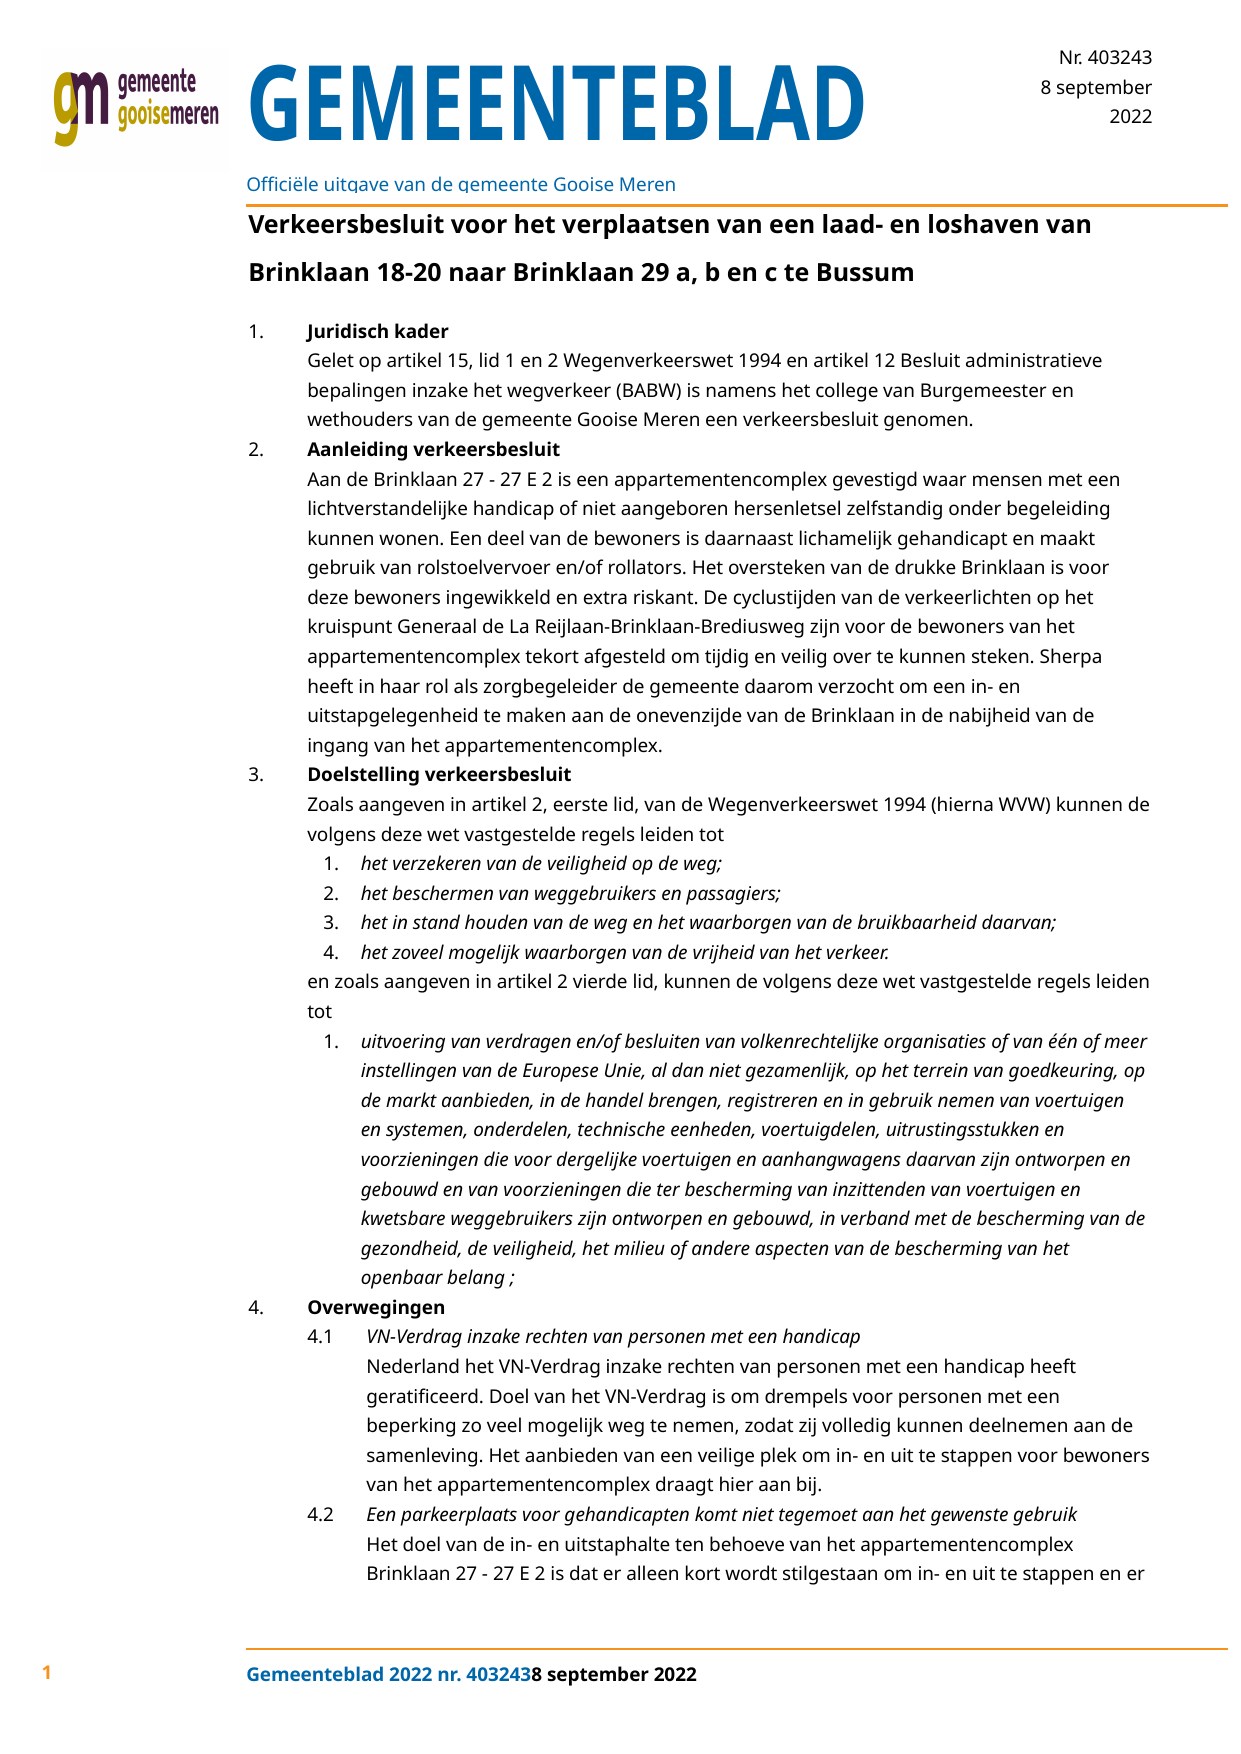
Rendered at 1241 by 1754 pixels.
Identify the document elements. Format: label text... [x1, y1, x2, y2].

list Gelet op artikel 15, lid 1 en 2 Wegenverkeerswet 1994 en artikel 12 Besluit administratieve bepalingen inzake het wegverkeer (BABW) is namens het college van Burgemeester en wethouders van de gemeente Gooise Meren een verkeersbesluit genomen. [248, 347, 1152, 432]
list VN-Verdrag inzake rechten van personen met een handicap [307, 1324, 1152, 1349]
text Verkeersbesluit voor het verplaatsen van een laad- en loshaven van Brinklaan 18-20 naar Brinklaan 29 a, b en c te Bussum [248, 207, 1152, 288]
list het beschermen van weggebruikers en passagiers; [323, 880, 1152, 906]
list het zoveel mogelijk waarborgen van de vrijheid van het verkeer. [323, 939, 1152, 965]
list uitvoering van verdragen en/of besluiten van volkenrechtelijke organisaties of van één of meer instellingen van de Europese Unie, al dan niet gezamenlijk, op het terrein van goedkeuring, op de markt aanbieden, in de handel brengen, registreren en in gebruik nemen van voertuigen en systemen, onderdelen, technische eenheden, voertuigdelen, uitrustingsstukken en voorzieningen die voor dergelijke voertuigen en aanhangwagens daarvan zijn ontworpen en gebouwd en van voorzieningen die ter bescherming van inzittenden van voertuigen en kwetsbare weggebruikers zijn ontworpen en gebouwd, in verband met de bescherming van de gezondheid, de veiligheid, het milieu of andere aspecten van de bescherming van het openbaar belang ; [323, 1028, 1152, 1290]
list Juridisch kader [248, 318, 1152, 344]
list Nederland het VN-Verdrag inzake rechten van personen met een handicap heeft geratificeerd. Doel van het VN-Verdrag is om drempels voor personen met een beperking zo veel mogelijk weg te nemen, zodat zij volledig kunnen deelnemen aan de samenleving. Het aanbieden van een veilige plek om in- en uit te stappen voor bewoners van het appartementencomplex draagt hier aan bij. [307, 1353, 1152, 1497]
list Het doel van de in- en uitstaphalte ten behoeve van het appartementencomplex Brinklaan 27 - 27 E 2 is dat er alleen kort wordt stilgestaan om in- en uit te stappen en er [307, 1531, 1152, 1586]
list Overwegingen [248, 1294, 1152, 1320]
list Zoals aangeven in artikel 2, eerste lid, van de Wegenverkeerswet 1994 (hierna WVW) kunnen de volgens deze wet vastgestelde regels leiden tot [248, 791, 1152, 847]
list Aan de Brinklaan 27 - 27 E 2 is een appartementencomplex gevestigd waar mensen met een lichtverstandelijke handicap of niet aangeboren hersenletsel zelfstandig onder begeleiding kunnen wonen. Een deel van de bewoners is daarnaast lichamelijk gehandicapt en maakt gebruik van rolstoelvervoer en/of rollators. Het oversteken van de drukke Brinklaan is voor deze bewoners ingewikkeld en extra riskant. De cyclustijden van de verkeerlichten op het kruispunt Generaal de La Reijlaan-Brinklaan-Brediusweg zijn voor de bewoners van het appartementencomplex tekort afgesteld om tijdig en veilig over te kunnen steken. Sherpa heeft in haar rol als zorgbegeleider de gemeente daarom verzocht om een in- en uitstapgelegenheid te maken aan de onevenzijde van de Brinklaan in de nabijheid van de ingang van het appartementencomplex. [248, 466, 1152, 758]
list het verzekeren van de veiligheid op de weg; [323, 850, 1152, 876]
list het in stand houden van de weg en het waarborgen van de bruikbaarheid daarvan; [323, 909, 1152, 935]
picture [41, 47, 231, 172]
list en zoals aangeven in artikel 2 vierde lid, kunnen de volgens deze wet vastgestelde regels leiden tot [248, 969, 1152, 1024]
list Aanleiding verkeersbesluit [248, 436, 1152, 462]
list Doelstelling verkeersbesluit [248, 762, 1152, 787]
list Een parkeerplaats voor gehandicapten komt niet tegemoet aan het gewenste gebruik [307, 1501, 1152, 1527]
